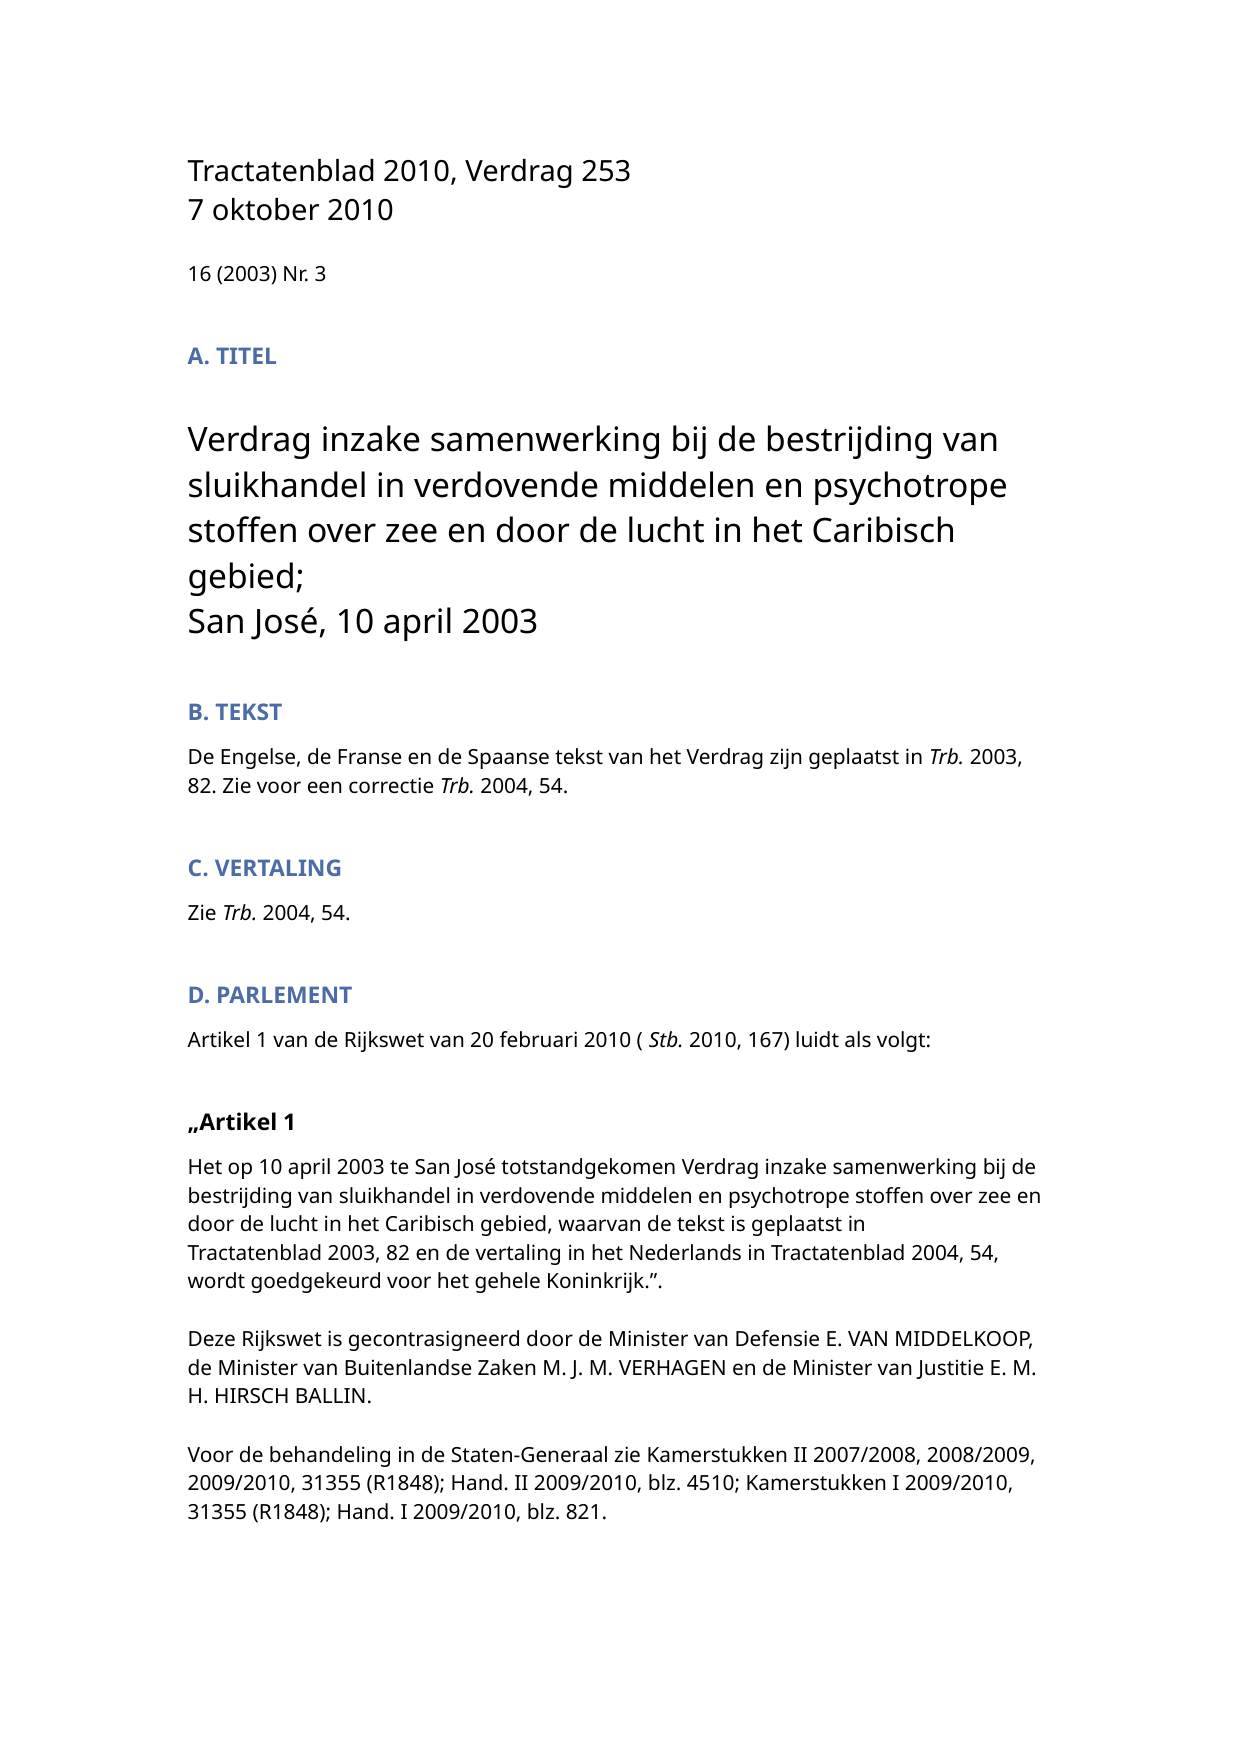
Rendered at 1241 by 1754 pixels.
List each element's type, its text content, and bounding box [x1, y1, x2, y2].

text San José, 10 april 2003 [187, 598, 1053, 644]
text Zie Trb. 2004, 54. [187, 898, 1053, 926]
text Het op 10 april 2003 te San José totstandgekomen Verdrag inzake samenwerking bij de bestrijding van sluikhandel in verdovende middelen en psychotrope stoffen over zee en door de lucht in het Caribisch gebied, waarvan de tekst is geplaatst in Tractatenblad 2003, 82 en de vertaling in het Nederlands in Tractatenblad 2004, 54, wordt goedgekeurd voor het gehele Koninkrijk.”. [187, 1152, 1053, 1294]
text 16 (2003) Nr. 3 [187, 259, 1053, 287]
subtitle A. TITEL [187, 340, 1053, 371]
subtitle D. PARLEMENT [187, 979, 1053, 1010]
text Tractatenblad 2010, Verdrag 253 [187, 150, 1053, 190]
text Artikel 1 van de Rijkswet van 20 februari 2010 ( Stb. 2010, 167) luidt als volgt: [187, 1025, 1053, 1054]
subtitle B. TEKST [187, 696, 1053, 727]
subtitle C. VERTALING [187, 852, 1053, 883]
text Verdrag inzake samenwerking bij de bestrijding van sluikhandel in verdovende middelen en psychotrope stoffen over zee en door de lucht in het Caribisch gebied; [187, 416, 1053, 598]
text De Engelse, de Franse en de Spaanse tekst van het Verdrag zijn geplaatst in Trb. 2003, 82. Zie voor een correctie Trb. 2004, 54. [187, 742, 1053, 799]
text 7 oktober 2010 [187, 190, 1053, 229]
subtitle „Artikel 1 [187, 1106, 1053, 1137]
text Deze Rijkswet is gecontrasigneerd door de Minister van Defensie E. VAN MIDDELKOOP, de Minister van Buitenlandse Zaken M. J. M. VERHAGEN en de Minister van Justitie E. M. H. HIRSCH BALLIN. [187, 1324, 1053, 1410]
text Voor de behandeling in de Staten-Generaal zie Kamerstukken II 2007/2008, 2008/2009, 2009/2010, 31355 (R1848); Hand. II 2009/2010, blz. 4510; Kamerstukken I 2009/2010, 31355 (R1848); Hand. I 2009/2010, blz. 821. [187, 1440, 1053, 1525]
